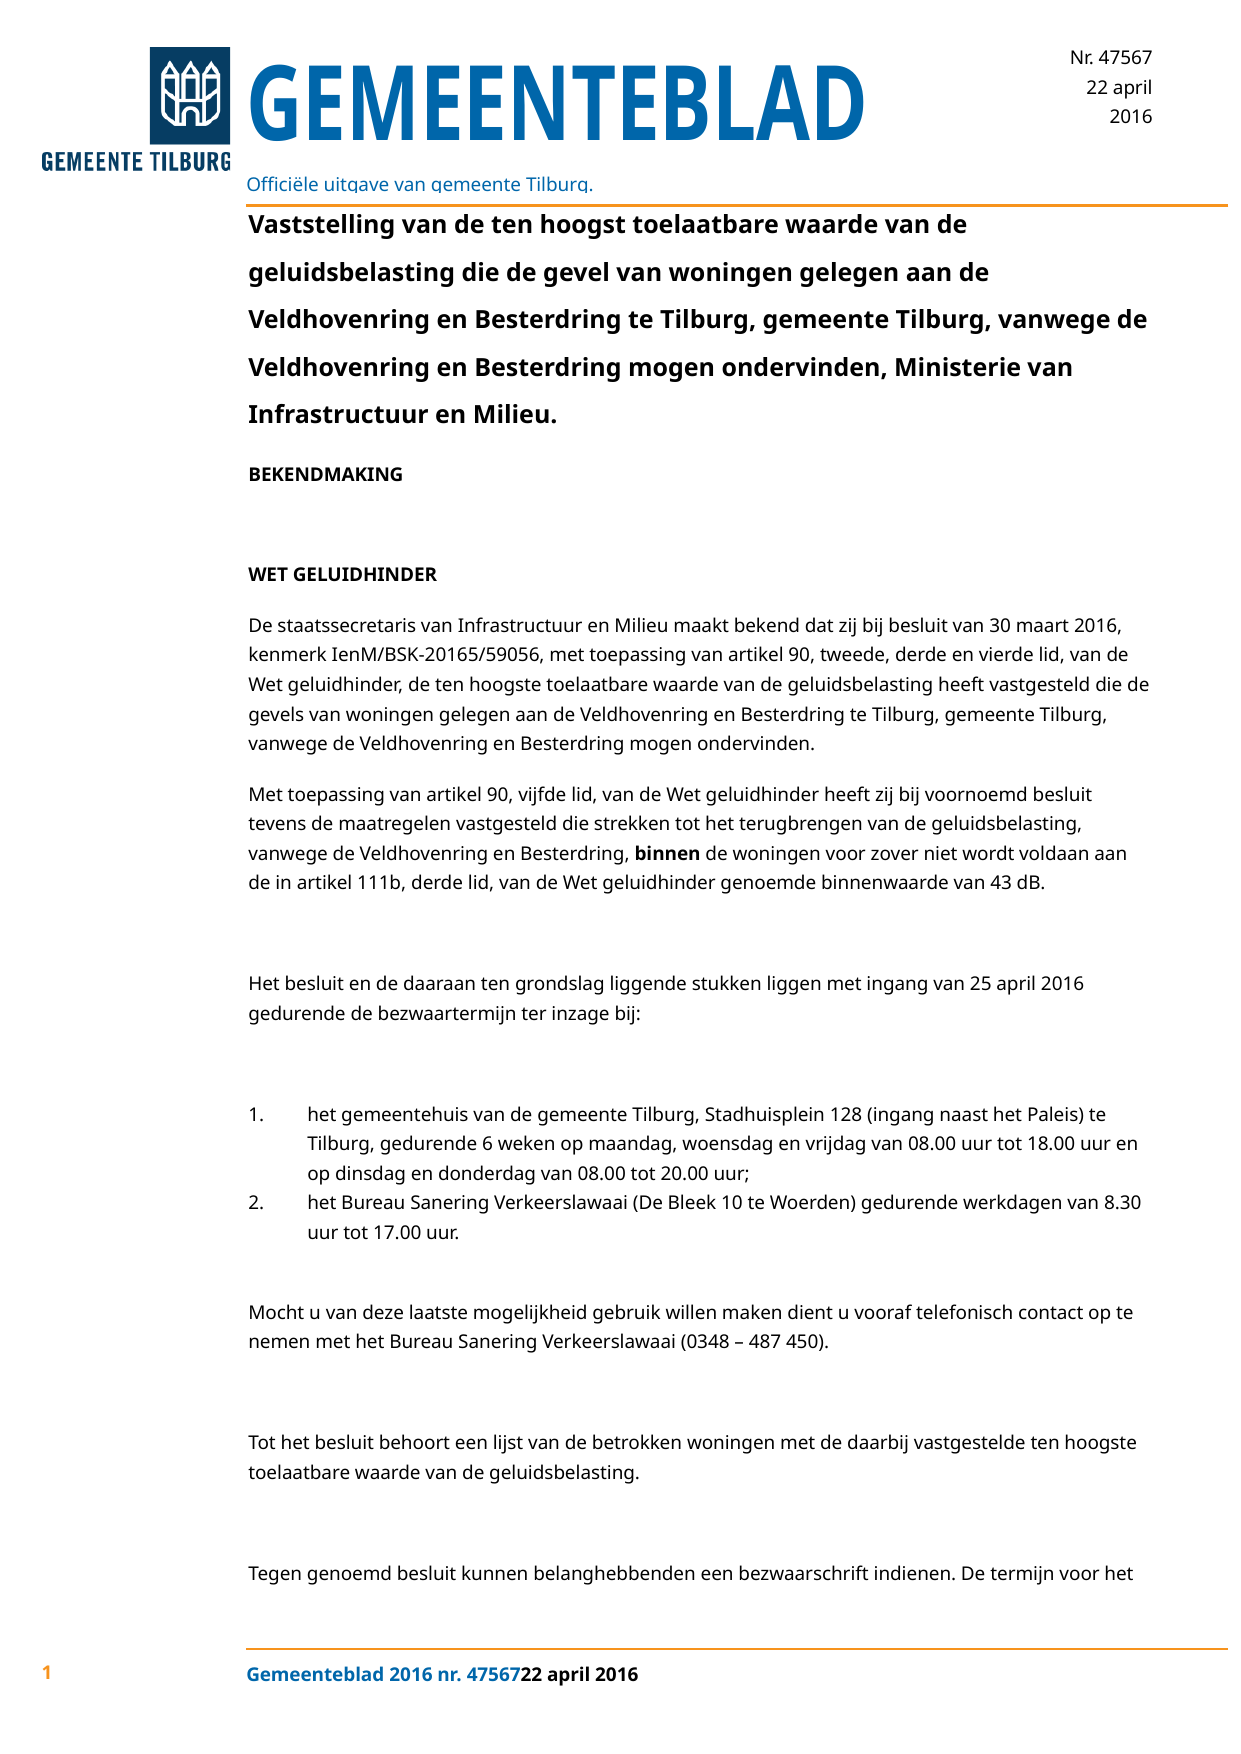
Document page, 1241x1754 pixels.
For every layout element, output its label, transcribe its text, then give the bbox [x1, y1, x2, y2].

list het gemeentehuis van de gemeente Tilburg, Stadhuisplein 128 (ingang naast het Paleis) te Tilburg, gedurende 6 weken op maandag, woensdag en vrijdag van 08.00 uur tot 18.00 uur en op dinsdag en donderdag van 08.00 tot 20.00 uur; [248, 1101, 1152, 1186]
text Met toepassing van artikel 90, vijfde lid, van de Wet geluidhinder heeft zij bij voornoemd besluit tevens de maatregelen vastgesteld die strekken tot het terugbrengen van de geluidsbelasting, vanwege de Veldhovenring en Besterdring, binnen de woningen voor zover niet wordt voldaan aan de in artikel 111b, derde lid, van de Wet geluidhinder genoemde binnenwaarde van 43 dB. [248, 781, 1152, 895]
text Vaststelling van de ten hoogst toelaatbare waarde van de geluidsbelasting die de gevel van woningen gelegen aan de Veldhovenring en Besterdring te Tilburg, gemeente Tilburg, vanwege de Veldhovenring en Besterdring mogen ondervinden, Ministerie van Infrastructuur en Milieu. [248, 207, 1152, 431]
text WET GELUIDHINDER [248, 562, 1152, 587]
text De staatssecretaris van Infrastructuur en Milieu maakt bekend dat zij bij besluit van 30 maart 2016, kenmerk IenM/BSK-20165/59056, met toepassing van artikel 90, tweede, derde en vierde lid, van de Wet geluidhinder, de ten hoogste toelaatbare waarde van de geluidsbelasting heeft vastgesteld die de gevels van woningen gelegen aan de Veldhovenring en Besterdring te Tilburg, gemeente Tilburg, vanwege de Veldhovenring en Besterdring mogen ondervinden. [248, 612, 1152, 756]
picture [41, 47, 231, 172]
text Mocht u van deze laatste mogelijkheid gebruik willen maken dient u vooraf telefonisch contact op te nemen met het Bureau Sanering Verkeerslawaai (0348 – 487 450). [248, 1299, 1152, 1354]
text Tot het besluit behoort een lijst van de betrokken woningen met de daarbij vastgestelde ten hoogste toelaatbare waarde van de geluidsbelasting. [248, 1429, 1152, 1485]
text Het besluit en de daaraan ten grondslag liggende stukken liggen met ingang van 25 april 2016 gedurende de bezwaartermijn ter inzage bij: [248, 970, 1152, 1026]
list het Bureau Sanering Verkeerslawaai (De Bleek 10 te Woerden) gedurende werkdagen van 8.30 uur tot 17.00 uur. [248, 1189, 1152, 1245]
text Tegen genoemd besluit kunnen belanghebbenden een bezwaarschrift indienen. De termijn voor het [248, 1560, 1152, 1586]
text BEKENDMAKING [248, 461, 1152, 486]
